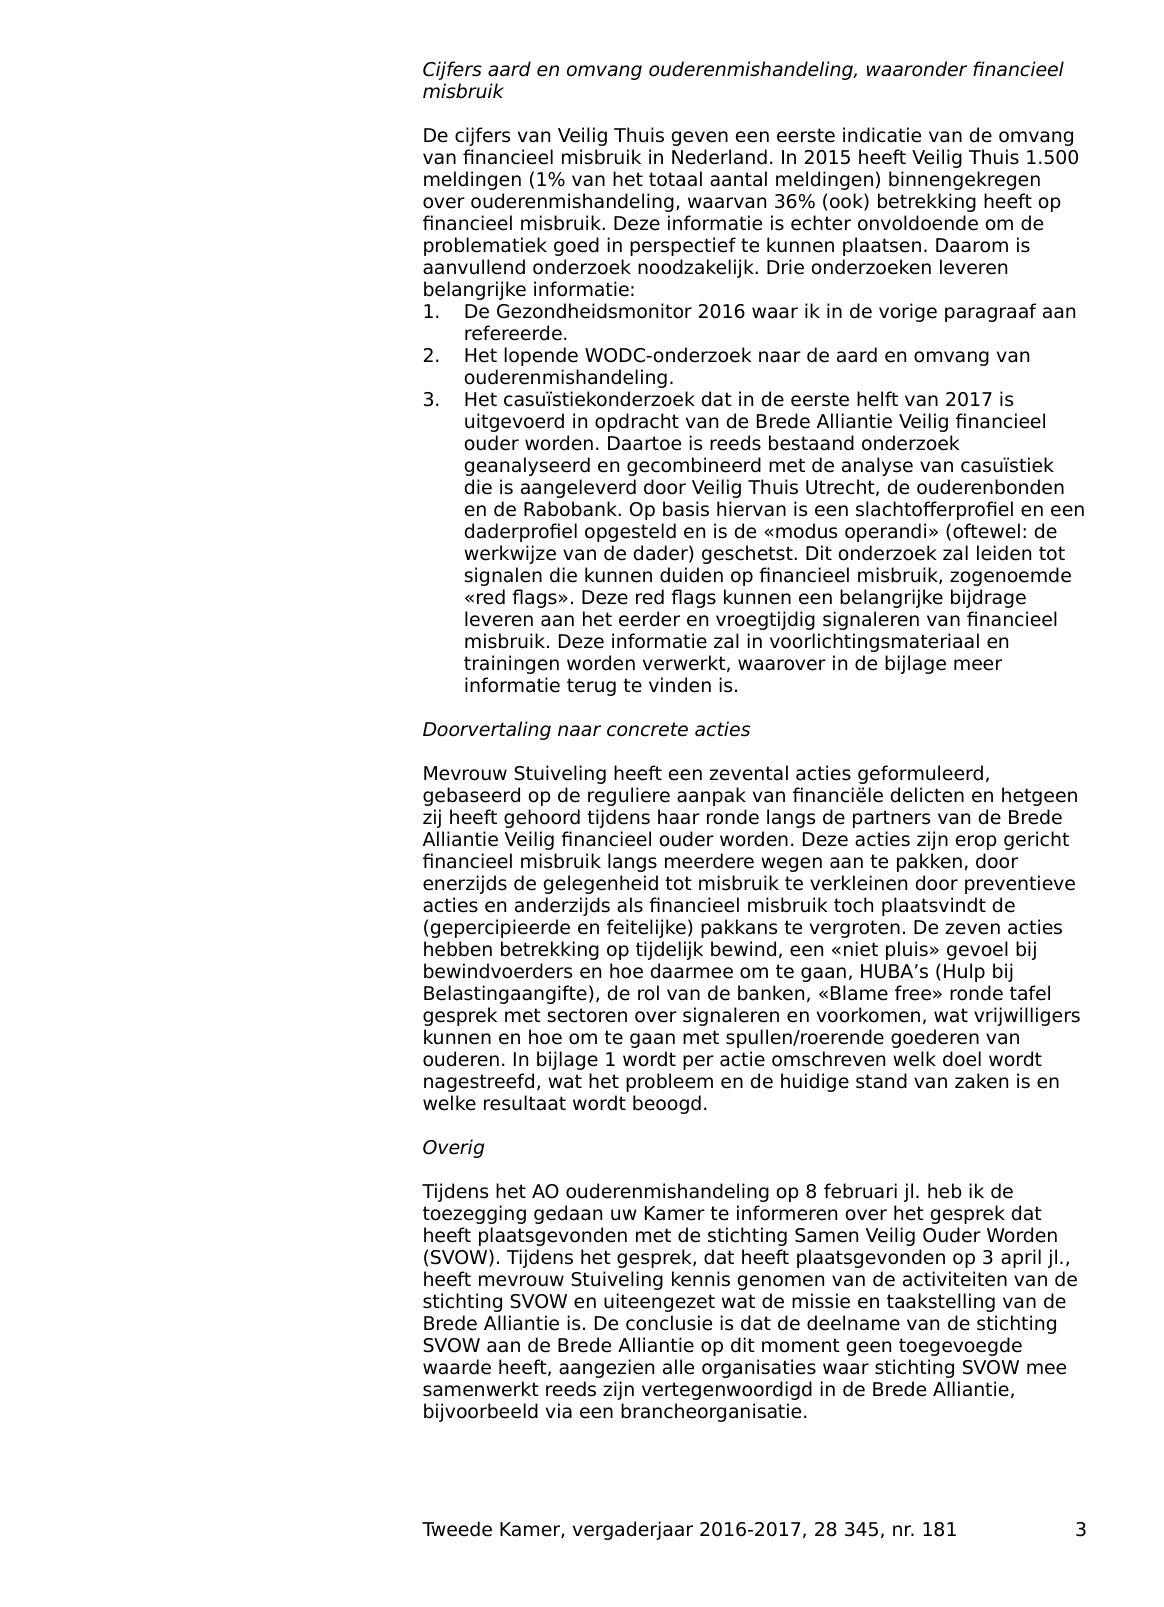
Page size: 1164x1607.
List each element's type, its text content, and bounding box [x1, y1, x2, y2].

text De cijfers van Veilig Thuis geven een eerste indicatie van de omvang van financieel misbruik in Nederland. In 2015 heeft Veilig Thuis 1.500 meldingen (1% van het totaal aantal meldingen) binnengekregen over ouderenmishandeling, waarvan 36% (ook) betrekking heeft op financieel misbruik. Deze informatie is echter onvoldoende om de problematiek goed in perspectief te kunnen plaatsen. Daarom is aanvullend onderzoek noodzakelijk. Drie onderzoeken leveren belangrijke informatie: [422, 125, 1087, 301]
text 3. Het casuïstiekonderzoek dat in de eerste helft van 2017 is uitgevoerd in opdracht van de Brede Alliantie Veilig financieel ouder worden. Daartoe is reeds bestaand onderzoek geanalyseerd en gecombineerd met de analyse van casuïstiek die is aangeleverd door Veilig Thuis Utrecht, de ouderenbonden en de Rabobank. Op basis hiervan is een slachtofferprofiel en een daderprofiel opgesteld en is de «modus operandi» (oftewel: de werkwijze van de dader) geschetst. Dit onderzoek zal leiden tot signalen die kunnen duiden op financieel misbruik, zogenoemde «red flags». Deze red flags kunnen een belangrijke bijdrage leveren aan het eerder en vroegtijdig signaleren van financieel misbruik. Deze informatie zal in voorlichtingsmateriaal en trainingen worden verwerkt, waarover in de bijlage meer informatie terug te vinden is. [422, 389, 1087, 697]
subtitle Doorvertaling naar concrete acties [422, 719, 1087, 741]
text Tijdens het AO ouderenmishandeling op 8 februari jl. heb ik de toezegging gedaan uw Kamer te informeren over het gesprek dat heeft plaatsgevonden met de stichting Samen Veilig Ouder Worden (SVOW). Tijdens het gesprek, dat heeft plaatsgevonden op 3 april jl., heeft mevrouw Stuiveling kennis genomen van de activiteiten van de stichting SVOW en uiteengezet wat de missie en taakstelling van de Brede Alliantie is. De conclusie is dat de deelname van de stichting SVOW aan de Brede Alliantie op dit moment geen toegevoegde waarde heeft, aangezien alle organisaties waar stichting SVOW mee samenwerkt reeds zijn vertegenwoordigd in de Brede Alliantie, bijvoorbeeld via een brancheorganisatie. [422, 1181, 1087, 1423]
subtitle Overig [422, 1137, 1087, 1159]
text 1. De Gezondheidsmonitor 2016 waar ik in de vorige paragraaf aan refereerde. [422, 301, 1087, 345]
text Mevrouw Stuiveling heeft een zevental acties geformuleerd, gebaseerd op de reguliere aanpak van financiële delicten en hetgeen zij heeft gehoord tijdens haar ronde langs de partners van de Brede Alliantie Veilig financieel ouder worden. Deze acties zijn erop gericht financieel misbruik langs meerdere wegen aan te pakken, door enerzijds de gelegenheid tot misbruik te verkleinen door preventieve acties en anderzijds als financieel misbruik toch plaatsvindt de (gepercipieerde en feitelijke) pakkans te vergroten. De zeven acties hebben betrekking op tijdelijk bewind, een «niet pluis» gevoel bij bewindvoerders en hoe daarmee om te gaan, HUBA’s (Hulp bij Belastingaangifte), de rol van de banken, «Blame free» ronde tafel gesprek met sectoren over signaleren en voorkomen, wat vrijwilligers kunnen en hoe om te gaan met spullen/roerende goederen van ouderen. In bijlage 1 wordt per actie omschreven welk doel wordt nagestreefd, wat het probleem en de huidige stand van zaken is en welke resultaat wordt beoogd. [422, 763, 1087, 1115]
subtitle Cijfers aard en omvang ouderenmishandeling, waaronder financieel misbruik [422, 59, 1087, 103]
text 2. Het lopende WODC-onderzoek naar de aard en omvang van ouderenmishandeling. [422, 345, 1087, 389]
